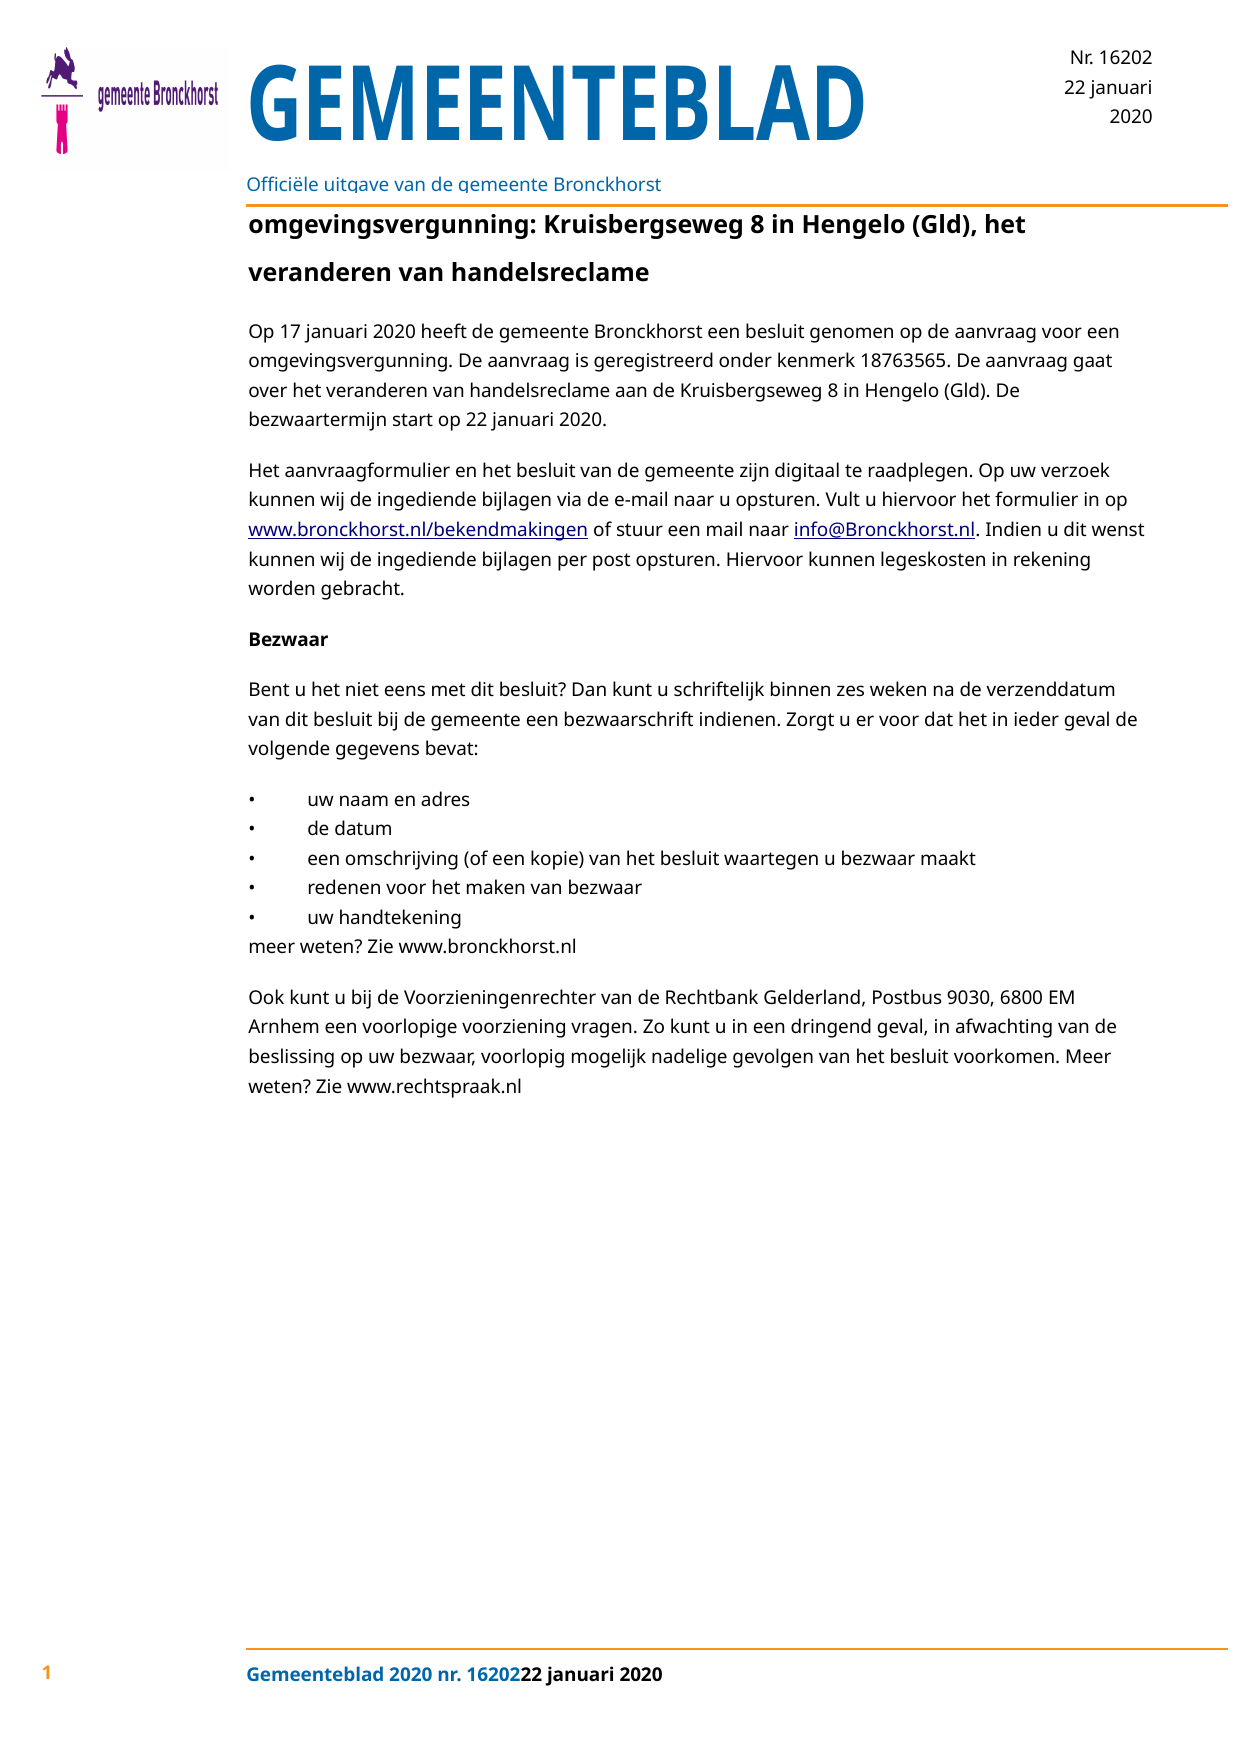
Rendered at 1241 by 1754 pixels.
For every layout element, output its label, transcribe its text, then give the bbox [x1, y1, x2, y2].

list de datum [248, 815, 1152, 841]
list uw handtekening [248, 904, 1152, 930]
text meer weten? Zie www.bronckhorst.nl [248, 934, 1152, 959]
text Op 17 januari 2020 heeft de gemeente Bronckhorst een besluit genomen op de aanvraag voor een omgevingsvergunning. De aanvraag is geregistreerd onder kenmerk 18763565. De aanvraag gaat over het veranderen van handelsreclame aan de Kruisbergseweg 8 in Hengelo (Gld). De bezwaartermijn start op 22 januari 2020. [248, 318, 1152, 432]
text Bezwaar [248, 626, 1152, 652]
text Ook kunt u bij de Voorzieningenrechter van de Rechtbank Gelderland, Postbus 9030, 6800 EM Arnhem een voorlopige voorziening vragen. Zo kunt u in een dringend geval, in afwachting van de beslissing op uw bezwaar, voorlopig mogelijk nadelige gevolgen van het besluit voorkomen. Meer weten? Zie www.rechtspraak.nl [248, 984, 1152, 1099]
list een omschrijving (of een kopie) van het besluit waartegen u bezwaar maakt [248, 845, 1152, 871]
text Het aanvraagformulier en het besluit van de gemeente zijn digitaal te raadplegen. Op uw verzoek kunnen wij de ingediende bijlagen via de e-mail naar u opsturen. Vult u hiervoor het formulier in op www.bronckhorst.nl/bekendmakingen of stuur een mail naar info@Bronckhorst.nl. Indien u dit wenst kunnen wij de ingediende bijlagen per post opsturen. Hiervoor kunnen legeskosten in rekening worden gebracht. [248, 457, 1152, 601]
text omgevingsvergunning: Kruisbergseweg 8 in Hengelo (Gld), het veranderen van handelsreclame [248, 207, 1152, 288]
picture [41, 47, 231, 172]
list uw naam en adres [248, 786, 1152, 812]
list redenen voor het maken van bezwaar [248, 874, 1152, 900]
text Bent u het niet eens met dit besluit? Dan kunt u schriftelijk binnen zes weken na de verzenddatum van dit besluit bij de gemeente een bezwaarschrift indienen. Zorgt u er voor dat het in ieder geval de volgende gegevens bevat: [248, 676, 1152, 761]
